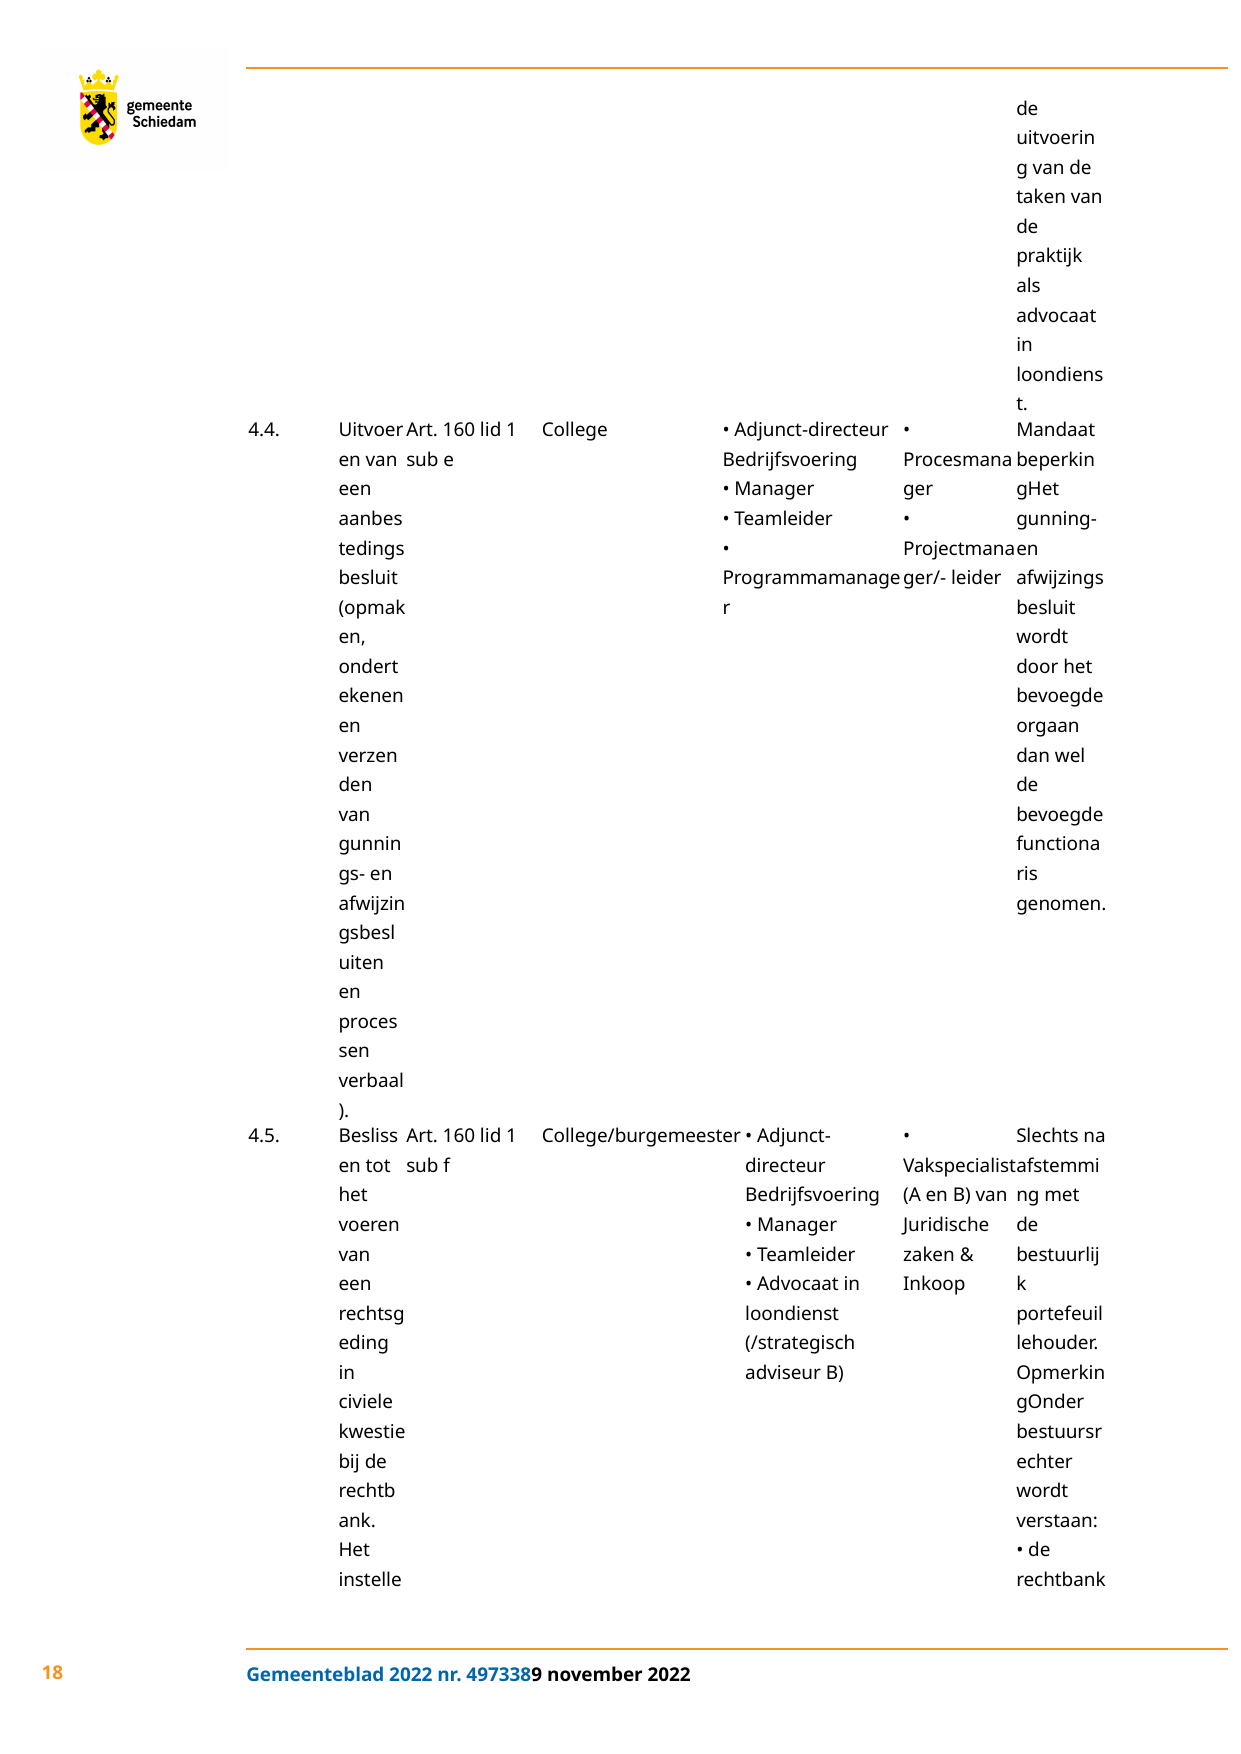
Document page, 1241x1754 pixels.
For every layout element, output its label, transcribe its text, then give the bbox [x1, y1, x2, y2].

table_cell [1106, 416, 1129, 1122]
table_cell [1129, 416, 1152, 1122]
table_cell [1129, 95, 1152, 416]
table_cell [1106, 95, 1129, 416]
table_cell • Adjunct-directeur Bedrijfsvoering • Manager • Teamleider • Advocaat in loondienst (/strategisch adviseur B) [745, 1123, 903, 1592]
table_cell Beslissen tot het voeren van een rechtsgeding in civiele kwestie bij de rechtbank. Het instelle [338, 1123, 406, 1592]
table_cell Uitvoeren van een aanbestedingsbesluit (opmaken, ondertekenen en verzenden van gunnings- en afwijzingsbesluiten en processen verbaal). [338, 416, 406, 1122]
table_cell 4.4. [248, 416, 338, 1122]
table_cell 4.5. [248, 1123, 338, 1592]
table_cell Art. 160 lid 1 sub e [406, 416, 542, 1122]
table_cell [248, 95, 338, 416]
picture [41, 47, 231, 172]
table_cell de uitvoering van de taken van de praktijk als advocaat in loondienst. [1016, 95, 1106, 416]
table_cell • Adjunct-directeur Bedrijfsvoering • Manager • Teamleider • Programmamanager [722, 416, 903, 1122]
table_cell College [542, 416, 722, 1122]
table_cell • Procesmanager • Projectmanager/- leider [903, 416, 1016, 1122]
table_cell MandaatbeperkingHet gunning- en afwijzingsbesluit wordt door het bevoegde orgaan dan wel de bevoegde functionaris genomen. [1016, 416, 1106, 1122]
table_cell [745, 95, 903, 416]
table_cell [406, 95, 542, 416]
table_cell [542, 95, 745, 416]
table_cell College/burgemeester [542, 1123, 745, 1592]
table_cell [903, 95, 1016, 416]
table_cell [1129, 1123, 1152, 1592]
table_cell [338, 95, 406, 416]
table_cell Slechts na afstemming met de bestuurlijk portefeuillehouder.OpmerkingOnder bestuursrechter wordt verstaan: • de rechtbank [1016, 1123, 1106, 1592]
table_cell Art. 160 lid 1 sub f [406, 1123, 542, 1592]
table_cell [1106, 1123, 1129, 1592]
table_cell • Vakspecialist (A en B) van Juridische zaken & Inkoop [903, 1123, 1016, 1592]
